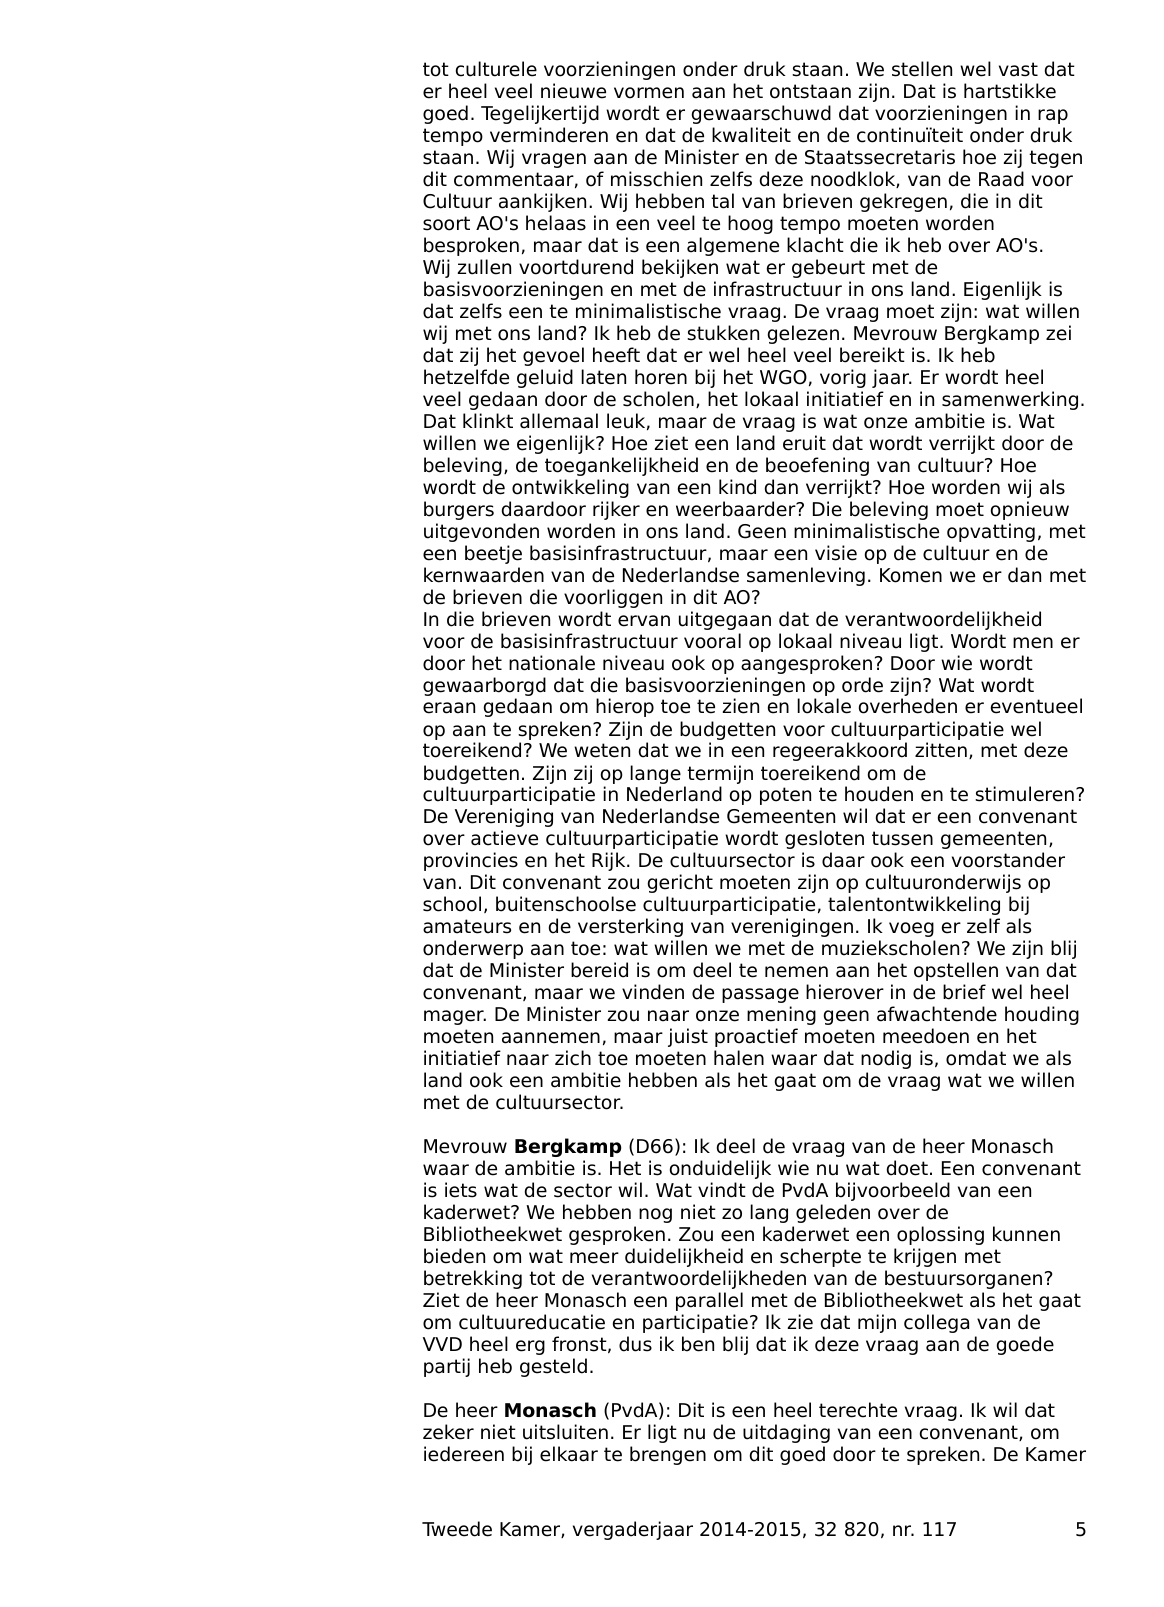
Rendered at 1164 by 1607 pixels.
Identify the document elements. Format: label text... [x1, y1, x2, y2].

text tot culturele voorzieningen onder druk staan. We stellen wel vast dat er heel veel nieuwe vormen aan het ontstaan zijn. Dat is hartstikke goed. Tegelijkertijd wordt er gewaarschuwd dat voorzieningen in rap tempo verminderen en dat de kwaliteit en de continuïteit onder druk staan. Wij vragen aan de Minister en de Staatssecretaris hoe zij tegen dit commentaar, of misschien zelfs deze noodklok, van de Raad voor Cultuur aankijken. Wij hebben tal van brieven gekregen, die in dit soort AO's helaas in een veel te hoog tempo moeten worden besproken, maar dat is een algemene klacht die ik heb over AO's. [422, 59, 1087, 257]
text Dat klinkt allemaal leuk, maar de vraag is wat onze ambitie is. Wat willen we eigenlijk? Hoe ziet een land eruit dat wordt verrijkt door de beleving, de toegankelijkheid en de beoefening van cultuur? Hoe wordt de ontwikkeling van een kind dan verrijkt? Hoe worden wij als burgers daardoor rijker en weerbaarder? Die beleving moet opnieuw uitgevonden worden in ons land. Geen minimalistische opvatting, met een beetje basisinfrastructuur, maar een visie op de cultuur en de kernwaarden van de Nederlandse samenleving. Komen we er dan met de brieven die voorliggen in dit AO? [422, 411, 1087, 608]
text Mevrouw Bergkamp (D66): Ik deel de vraag van de heer Monasch waar de ambitie is. Het is onduidelijk wie nu wat doet. Een convenant is iets wat de sector wil. Wat vindt de PvdA bijvoorbeeld van een kaderwet? We hebben nog niet zo lang geleden over de Bibliotheekwet gesproken. Zou een kaderwet een oplossing kunnen bieden om wat meer duidelijkheid en scherpte te krijgen met betrekking tot de verantwoordelijkheden van de bestuursorganen? Ziet de heer Monasch een parallel met de Bibliotheekwet als het gaat om cultuureducatie en participatie? Ik zie dat mijn collega van de VVD heel erg fronst, dus ik ben blij dat ik deze vraag aan de goede partij heb gesteld. [422, 1136, 1087, 1378]
text Wij zullen voortdurend bekijken wat er gebeurt met de basisvoorzieningen en met de infrastructuur in ons land. Eigenlijk is dat zelfs een te minimalistische vraag. De vraag moet zijn: wat willen wij met ons land? Ik heb de stukken gelezen. Mevrouw Bergkamp zei dat zij het gevoel heeft dat er wel heel veel bereikt is. Ik heb hetzelfde geluid laten horen bij het WGO, vorig jaar. Er wordt heel veel gedaan door de scholen, het lokaal initiatief en in samenwerking. [422, 257, 1087, 411]
text De heer Monasch (PvdA): Dit is een heel terechte vraag. Ik wil dat zeker niet uitsluiten. Er ligt nu de uitdaging van een convenant, om iedereen bij elkaar te brengen om dit goed door te spreken. De Kamer [422, 1400, 1087, 1466]
text De Vereniging van Nederlandse Gemeenten wil dat er een convenant over actieve cultuurparticipatie wordt gesloten tussen gemeenten, provincies en het Rijk. De cultuursector is daar ook een voorstander van. Dit convenant zou gericht moeten zijn op cultuuronderwijs op school, buitenschoolse cultuurparticipatie, talentontwikkeling bij amateurs en de versterking van verenigingen. Ik voeg er zelf als onderwerp aan toe: wat willen we met de muziekscholen? We zijn blij dat de Minister bereid is om deel te nemen aan het opstellen van dat convenant, maar we vinden de passage hierover in de brief wel heel mager. De Minister zou naar onze mening geen afwachtende houding moeten aannemen, maar juist proactief moeten meedoen en het initiatief naar zich toe moeten halen waar dat nodig is, omdat we als land ook een ambitie hebben als het gaat om de vraag wat we willen met de cultuursector. [422, 806, 1087, 1114]
text In die brieven wordt ervan uitgegaan dat de verantwoordelijkheid voor de basisinfrastructuur vooral op lokaal niveau ligt. Wordt men er door het nationale niveau ook op aangesproken? Door wie wordt gewaarborgd dat die basisvoorzieningen op orde zijn? Wat wordt eraan gedaan om hierop toe te zien en lokale overheden er eventueel op aan te spreken? Zijn de budgetten voor cultuurparticipatie wel toereikend? We weten dat we in een regeerakkoord zitten, met deze budgetten. Zijn zij op lange termijn toereikend om de cultuurparticipatie in Nederland op poten te houden en te stimuleren? [422, 608, 1087, 806]
